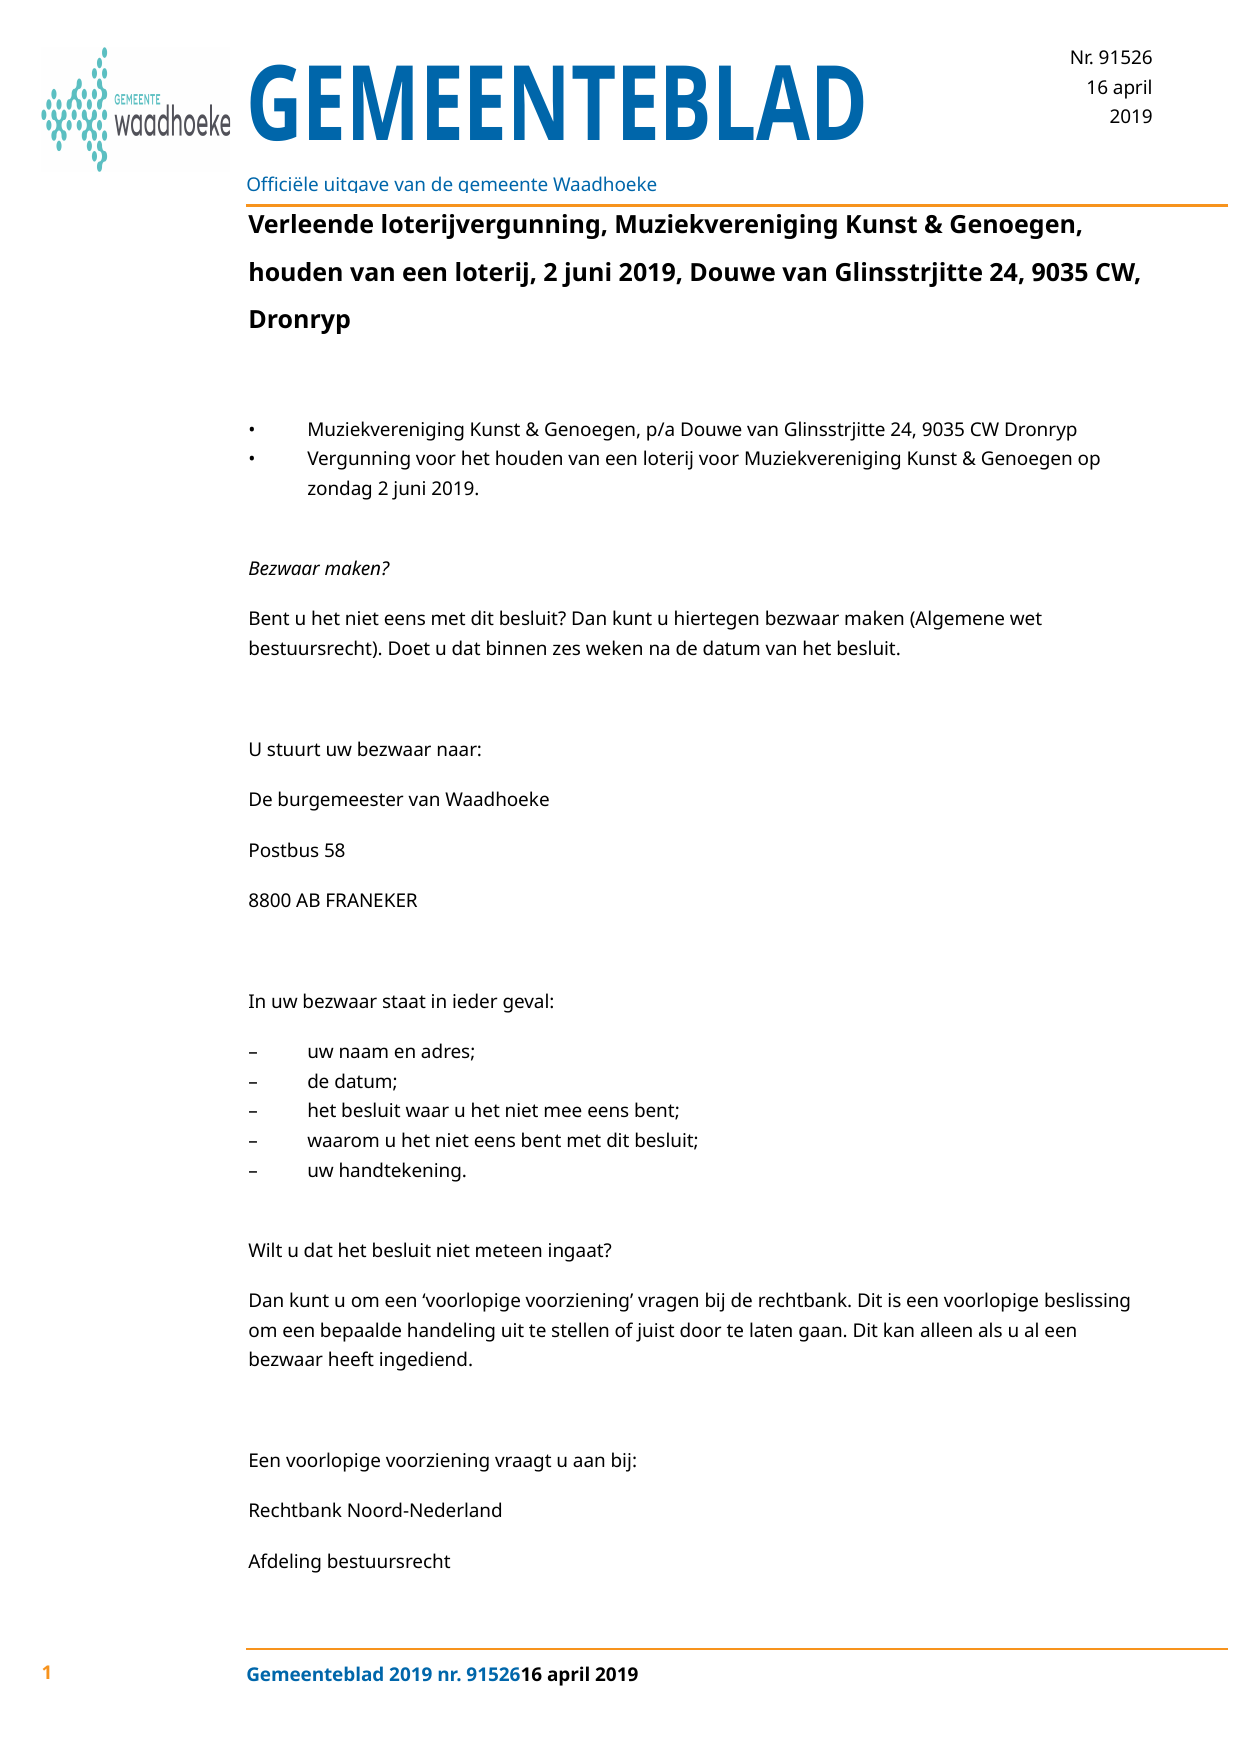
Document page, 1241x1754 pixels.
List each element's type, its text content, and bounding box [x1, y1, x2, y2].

text Wilt u dat het besluit niet meteen ingaat? [248, 1237, 1152, 1262]
text Bezwaar maken? [248, 555, 1152, 581]
text Bent u het niet eens met dit besluit? Dan kunt u hiertegen bezwaar maken (Algemene wet bestuursrecht). Doet u dat binnen zes weken na de datum van het besluit. [248, 606, 1152, 661]
list Muziekvereniging Kunst & Genoegen, p/a Douwe van Glinsstrjitte 24, 9035 CW Dronryp [248, 416, 1152, 442]
text Een voorlopige voorziening vraagt u aan bij: [248, 1447, 1152, 1473]
text Dan kunt u om een ‘voorlopige voorziening’ vragen bij de rechtbank. Dit is een voorlopige beslissing om een bepaalde handeling uit te stellen of juist door te laten gaan. Dit kan alleen als u al een bezwaar heeft ingediend. [248, 1287, 1152, 1372]
text Afdeling bestuursrecht [248, 1548, 1152, 1574]
text Postbus 58 [248, 837, 1152, 862]
list Vergunning voor het houden van een loterij voor Muziekvereniging Kunst & Genoegen op zondag 2 juni 2019. [248, 446, 1152, 501]
text Rechtbank Noord-Nederland [248, 1498, 1152, 1523]
text 8800 AB FRANEKER [248, 887, 1152, 913]
picture [41, 47, 231, 172]
text Verleende loterijvergunning, Muziekvereniging Kunst & Genoegen, houden van een loterij, 2 juni 2019, Douwe van Glinsstrjitte 24, 9035 CW, Dronryp [248, 207, 1152, 336]
list waarom u het niet eens bent met dit besluit; [248, 1127, 1152, 1153]
list de datum; [248, 1068, 1152, 1094]
text U stuurt uw bezwaar naar: [248, 736, 1152, 762]
text De burgemeester van Waadhoeke [248, 786, 1152, 812]
list uw handtekening. [248, 1157, 1152, 1182]
list uw naam en adres; [248, 1038, 1152, 1064]
list het besluit waar u het niet mee eens bent; [248, 1098, 1152, 1123]
text In uw bezwaar staat in ieder geval: [248, 988, 1152, 1014]
